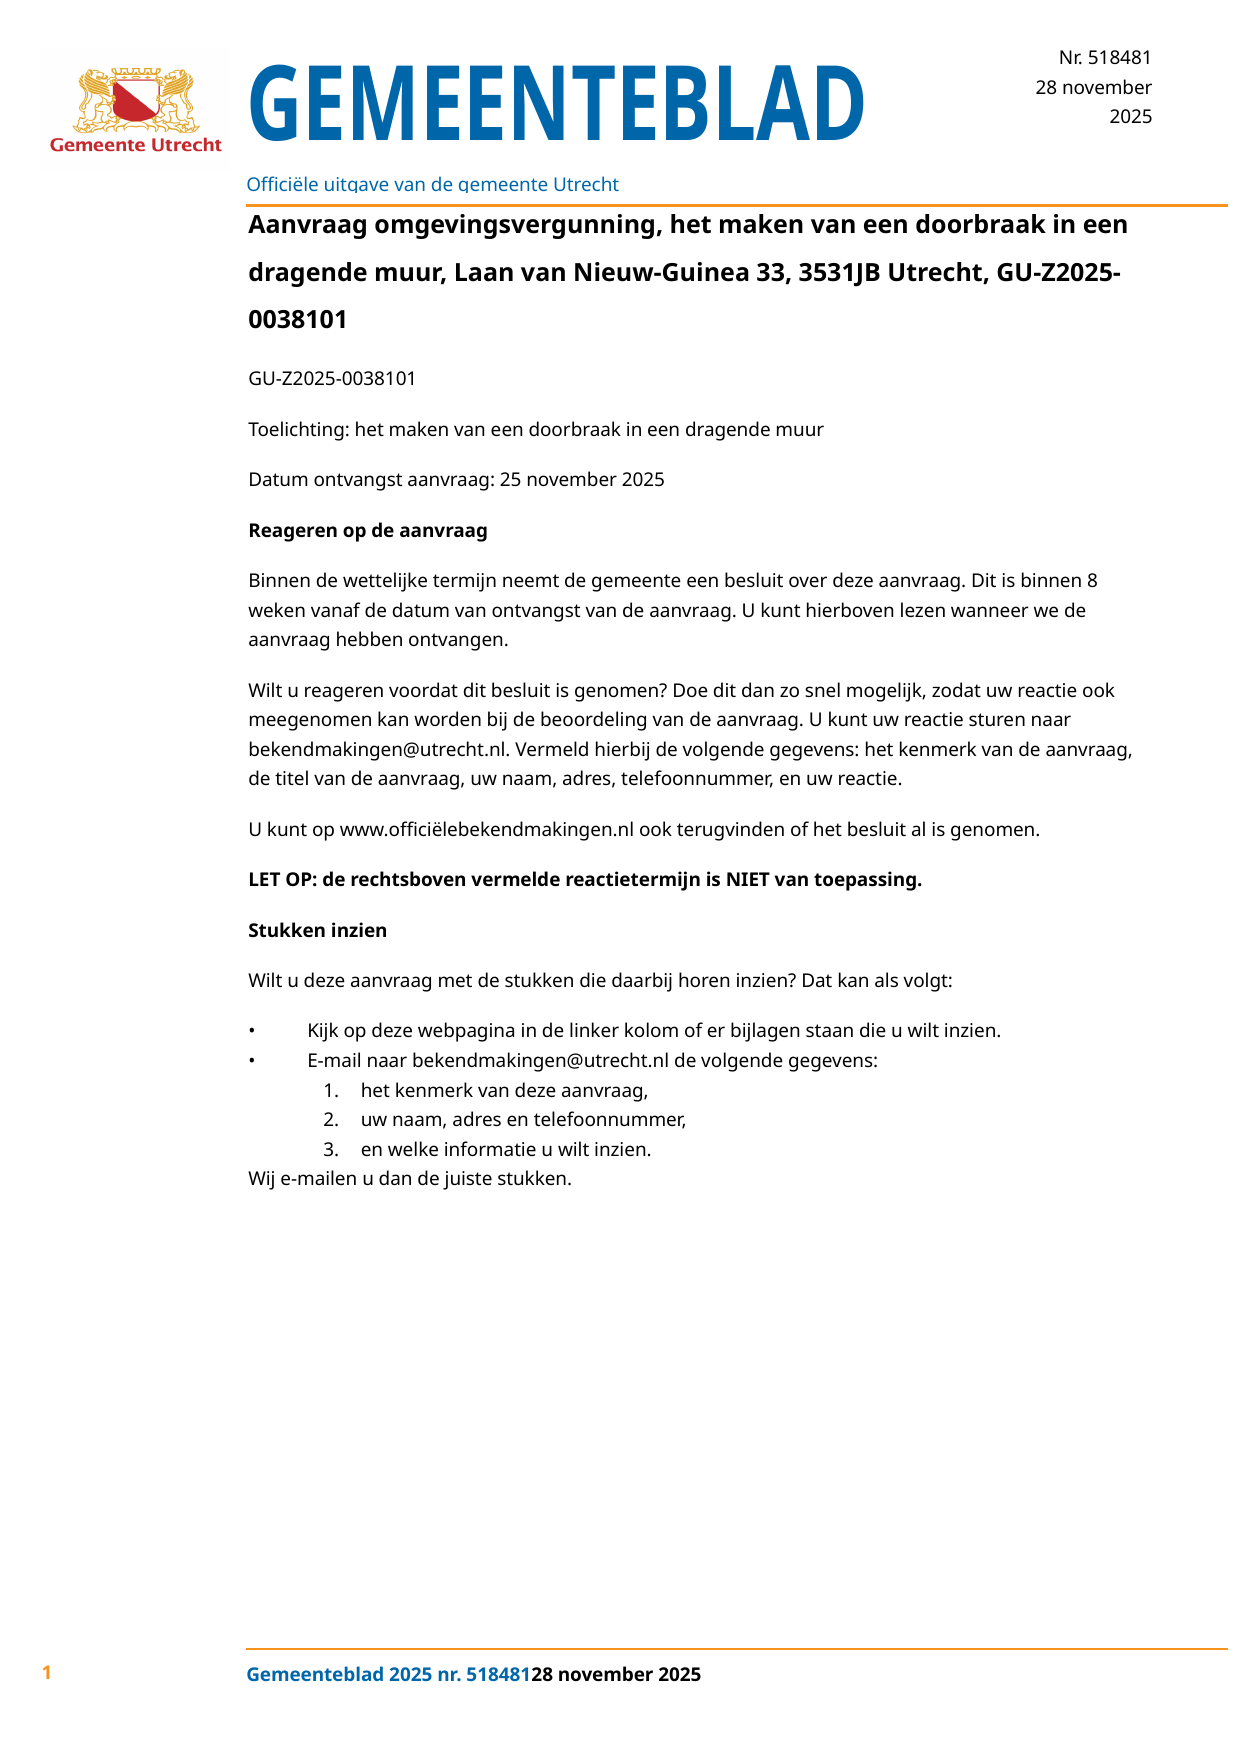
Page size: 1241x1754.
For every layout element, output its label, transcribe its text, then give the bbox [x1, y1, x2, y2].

picture [41, 47, 231, 172]
text Stukken inzien [248, 917, 1152, 942]
text Datum ontvangst aanvraag: 25 november 2025 [248, 466, 1152, 492]
text LET OP: de rechtsboven vermelde reactietermijn is NIET van toepassing. [248, 866, 1152, 892]
text Wij e-mailen u dan de juiste stukken. [248, 1166, 1152, 1191]
text Binnen de wettelijke termijn neemt de gemeente een besluit over deze aanvraag. Dit is binnen 8 weken vanaf de datum van ontvangst van de aanvraag. U kunt hierboven lezen wanneer we de aanvraag hebben ontvangen. [248, 567, 1152, 652]
text Toelichting: het maken van een doorbraak in een dragende muur [248, 416, 1152, 442]
text Reageren op de aanvraag [248, 517, 1152, 542]
text Wilt u deze aanvraag met de stukken die daarbij horen inzien? Dat kan als volgt: [248, 967, 1152, 993]
list E-mail naar bekendmakingen@utrecht.nl de volgende gegevens: [248, 1047, 1152, 1073]
list en welke informatie u wilt inzien. [323, 1136, 1152, 1162]
list het kenmerk van deze aanvraag, [323, 1077, 1152, 1102]
list Kijk op deze webpagina in de linker kolom of er bijlagen staan die u wilt inzien. [248, 1018, 1152, 1043]
text Wilt u reageren voordat dit besluit is genomen? Doe dit dan zo snel mogelijk, zodat uw reactie ook meegenomen kan worden bij de beoordeling van de aanvraag. U kunt uw reactie sturen naar bekendmakingen@utrecht.nl. Vermeld hierbij de volgende gegevens: het kenmerk van de aanvraag, de titel van de aanvraag, uw naam, adres, telefoonnummer, en uw reactie. [248, 677, 1152, 791]
text Aanvraag omgevingsvergunning, het maken van een doorbraak in een dragende muur, Laan van Nieuw-Guinea 33, 3531JB Utrecht, GU-Z2025-0038101 [248, 207, 1152, 336]
text GU-Z2025-0038101 [248, 366, 1152, 391]
text U kunt op www.officiëlebekendmakingen.nl ook terugvinden of het besluit al is genomen. [248, 816, 1152, 842]
list uw naam, adres en telefoonnummer, [323, 1106, 1152, 1132]
